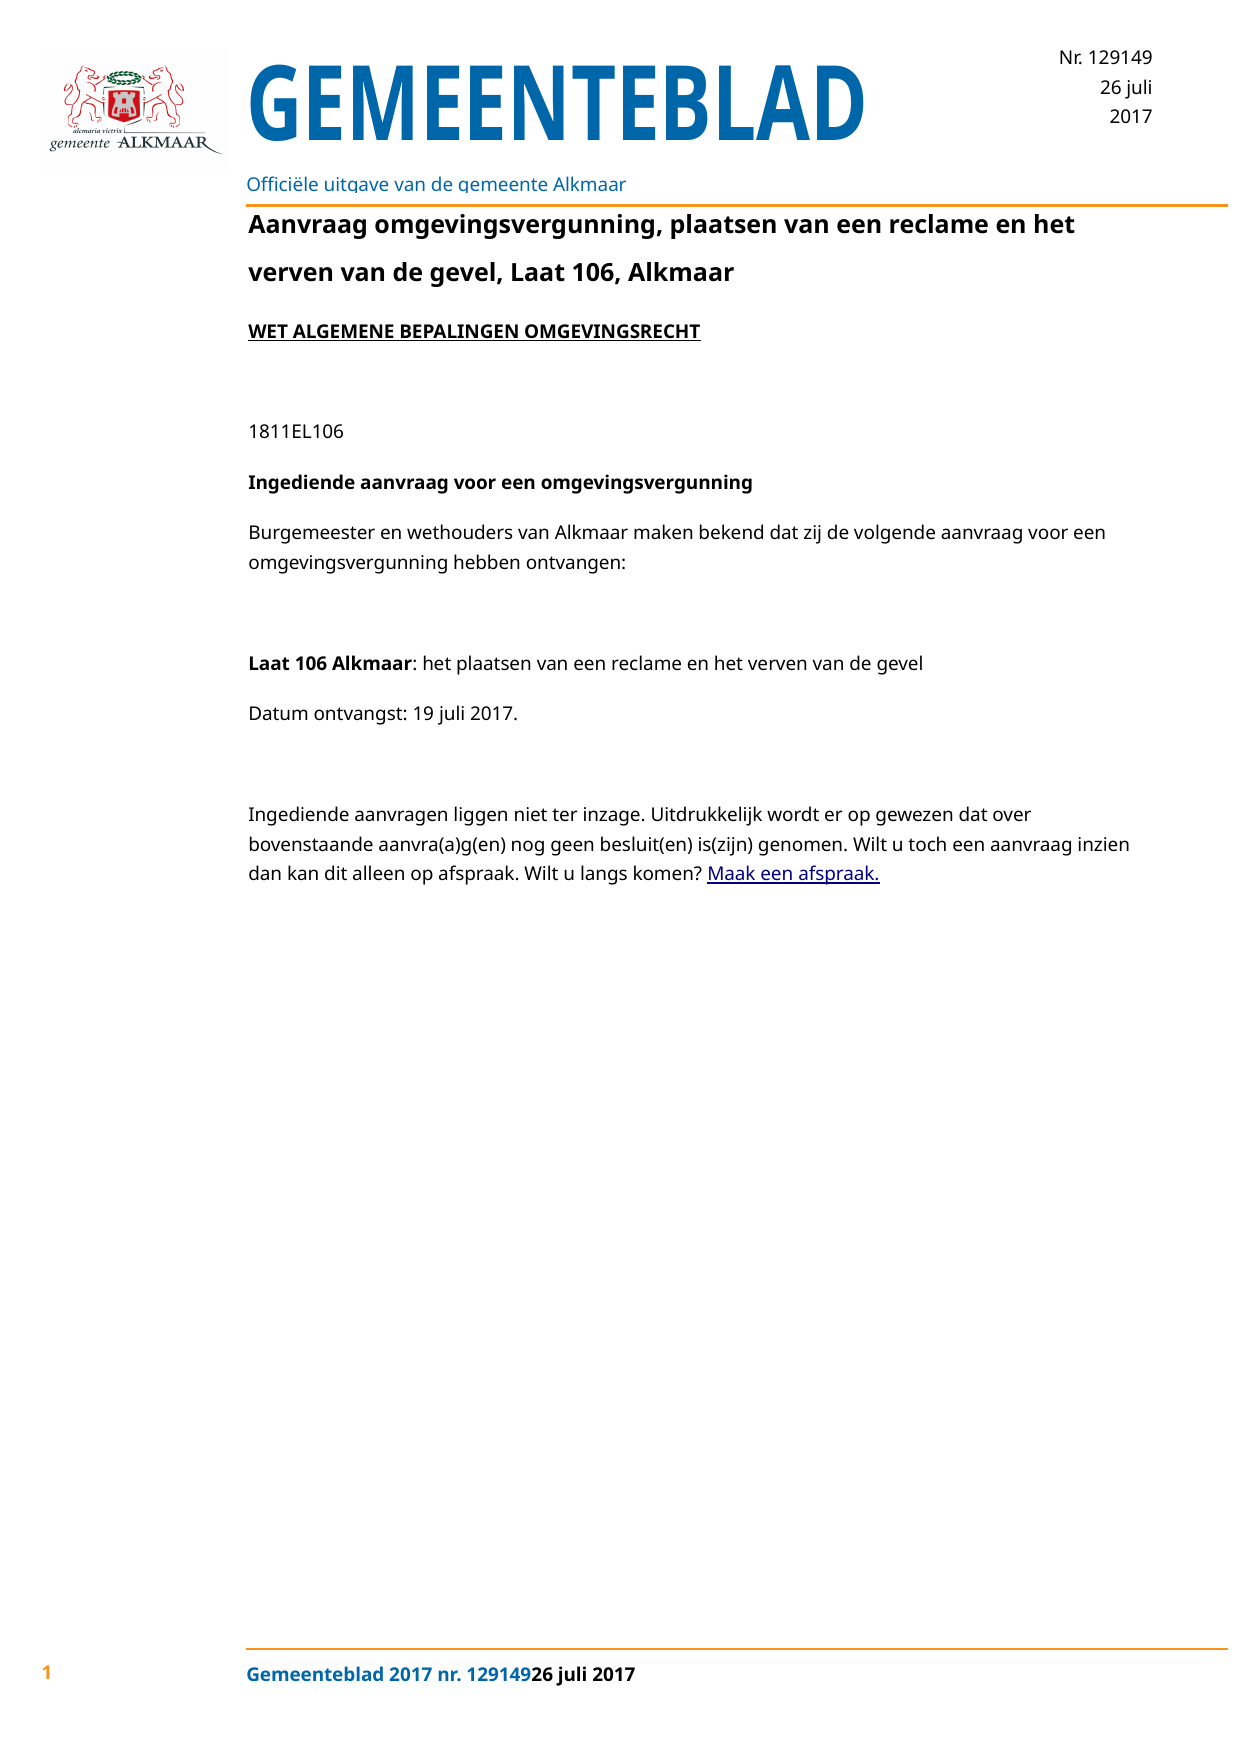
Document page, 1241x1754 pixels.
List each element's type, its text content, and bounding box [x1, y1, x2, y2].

text WET ALGEMENE BEPALINGEN OMGEVINGSRECHT [248, 318, 1152, 344]
text Ingediende aanvraag voor een omgevingsvergunning [248, 469, 1152, 495]
text Aanvraag omgevingsvergunning, plaatsen van een reclame en het verven van de gevel, Laat 106, Alkmaar [248, 207, 1152, 288]
text Ingediende aanvragen liggen niet ter inzage. Uitdrukkelijk wordt er op gewezen dat over bovenstaande aanvra(a)g(en) nog geen besluit(en) is(zijn) genomen. Wilt u toch een aanvraag inzien dan kan dit alleen op afspraak. Wilt u langs komen? Maak een afspraak. [248, 801, 1152, 886]
text Datum ontvangst: 19 juli 2017. [248, 700, 1152, 726]
picture [41, 47, 231, 172]
text Burgemeester en wethouders van Alkmaar maken bekend dat zij de volgende aanvraag voor een omgevingsvergunning hebben ontvangen: [248, 519, 1152, 575]
text 1811EL106 [248, 419, 1152, 444]
text Laat 106 Alkmaar: het plaatsen van een reclame en het verven van de gevel [248, 650, 1152, 676]
